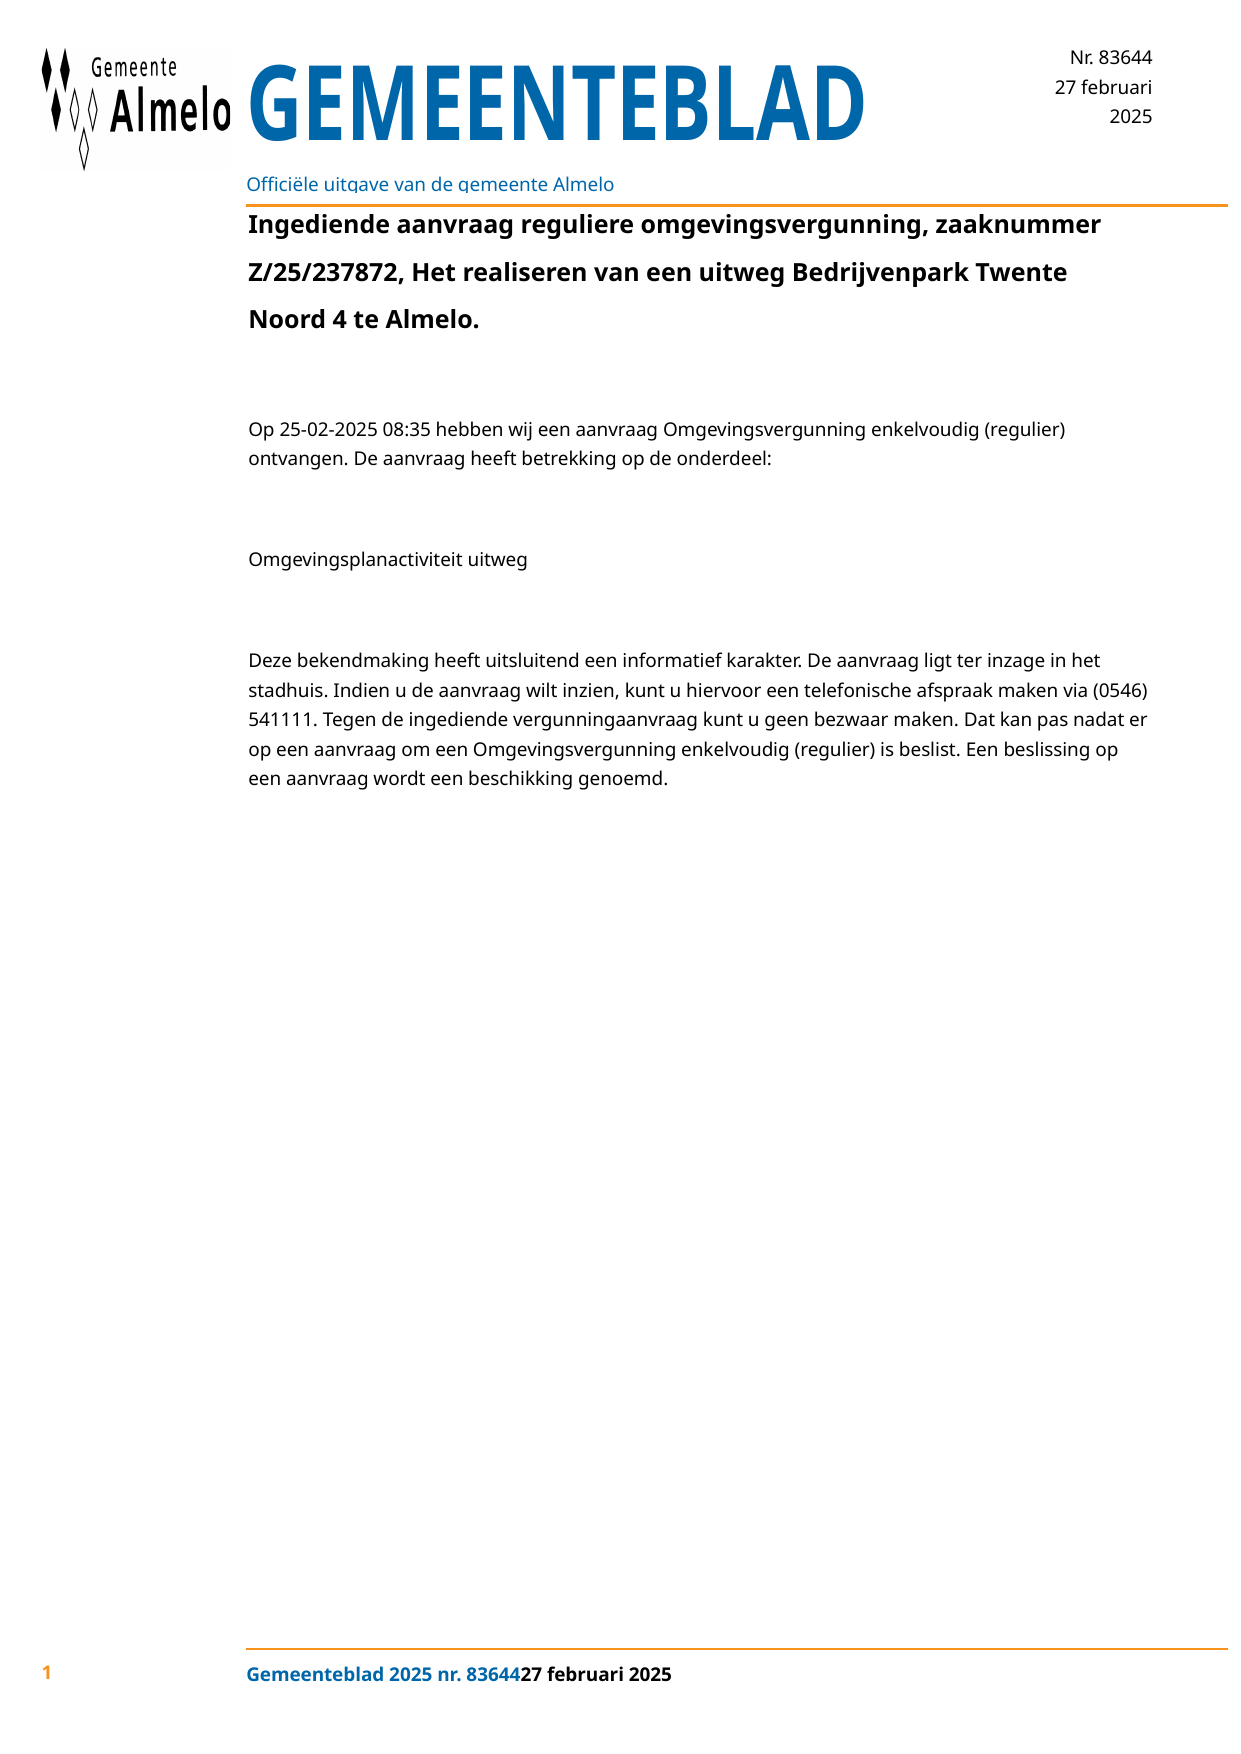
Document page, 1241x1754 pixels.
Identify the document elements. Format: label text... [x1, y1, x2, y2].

text Ingediende aanvraag reguliere omgevingsvergunning, zaaknummer Z/25/237872, Het realiseren van een uitweg Bedrijvenpark Twente Noord 4 te Almelo. [248, 207, 1152, 336]
text Op 25-02-2025 08:35 hebben wij een aanvraag Omgevingsvergunning enkelvoudig (regulier) ontvangen. De aanvraag heeft betrekking op de onderdeel: [248, 416, 1152, 471]
text Deze bekendmaking heeft uitsluitend een informatief karakter. De aanvraag ligt ter inzage in het stadhuis. Indien u de aanvraag wilt inzien, kunt u hiervoor een telefonische afspraak maken via (0546) 541111. Tegen de ingediende vergunningaanvraag kunt u geen bezwaar maken. Dat kan pas nadat er op een aanvraag om een Omgevingsvergunning enkelvoudig (regulier) is beslist. Een beslissing op een aanvraag wordt een beschikking genoemd. [248, 647, 1152, 791]
picture [41, 47, 231, 172]
text Omgevingsplanactiviteit uitweg [248, 546, 1152, 572]
